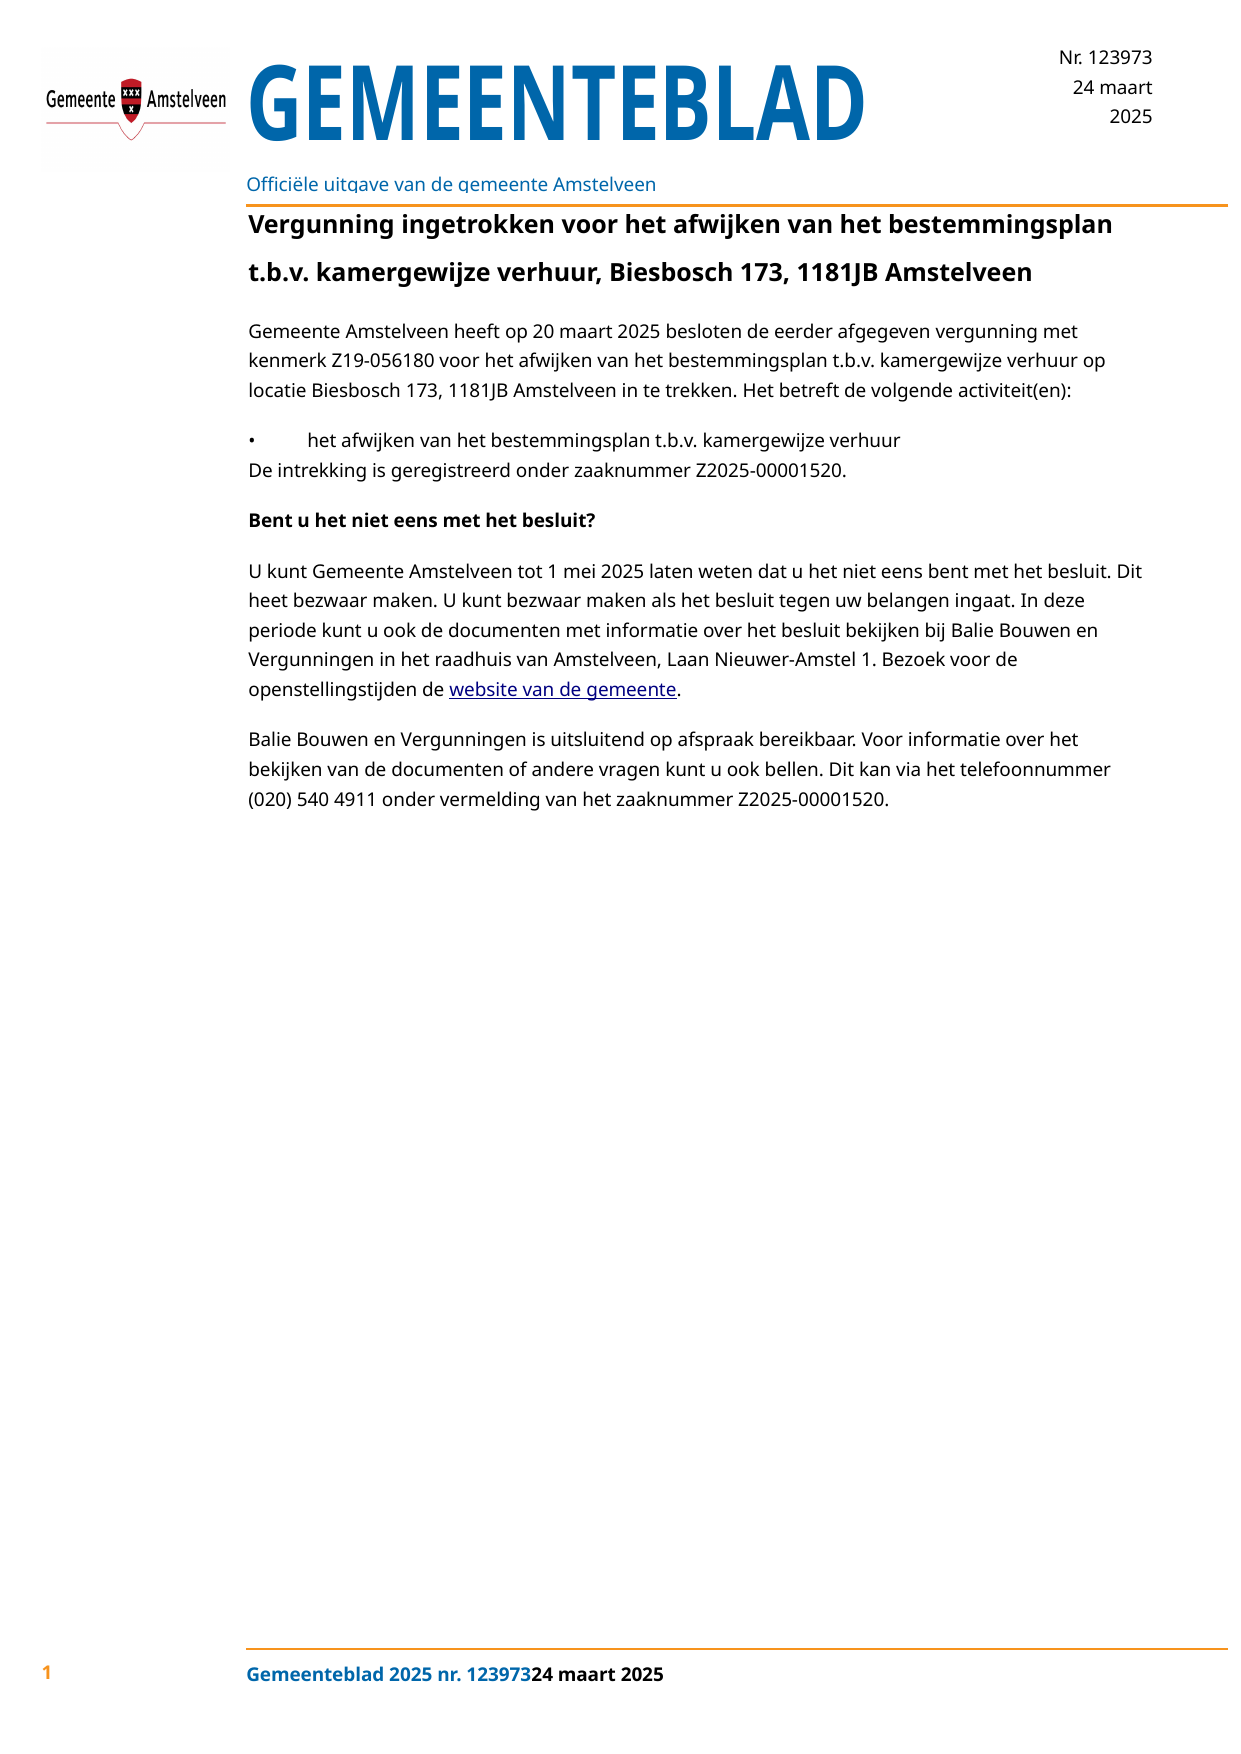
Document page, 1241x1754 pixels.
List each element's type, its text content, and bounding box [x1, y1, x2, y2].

text Vergunning ingetrokken voor het afwijken van het bestemmingsplan t.b.v. kamergewijze verhuur, Biesbosch 173, 1181JB Amstelveen [248, 207, 1152, 288]
picture [41, 47, 231, 172]
text De intrekking is geregistreerd onder zaaknummer Z2025-00001520. [248, 457, 1152, 483]
text Balie Bouwen en Vergunningen is uitsluitend op afspraak bereikbaar. Voor informatie over het bekijken van de documenten of andere vragen kunt u ook bellen. Dit kan via het telefoonnummer (020) 540 4911 onder vermelding van het zaaknummer Z2025-00001520. [248, 727, 1152, 812]
text Bent u het niet eens met het besluit? [248, 507, 1152, 533]
list het afwijken van het bestemmingsplan t.b.v. kamergewijze verhuur [248, 427, 1152, 453]
text U kunt Gemeente Amstelveen tot 1 mei 2025 laten weten dat u het niet eens bent met het besluit. Dit heet bezwaar maken. U kunt bezwaar maken als het besluit tegen uw belangen ingaat. In deze periode kunt u ook de documenten met informatie over het besluit bekijken bij Balie Bouwen en Vergunningen in het raadhuis van Amstelveen, Laan Nieuwer-Amstel 1. Bezoek voor de openstellingstijden de website van de gemeente. [248, 558, 1152, 702]
text Gemeente Amstelveen heeft op 20 maart 2025 besloten de eerder afgegeven vergunning met kenmerk Z19-056180 voor het afwijken van het bestemmingsplan t.b.v. kamergewijze verhuur op locatie Biesbosch 173, 1181JB Amstelveen in te trekken. Het betreft de volgende activiteit(en): [248, 318, 1152, 403]
